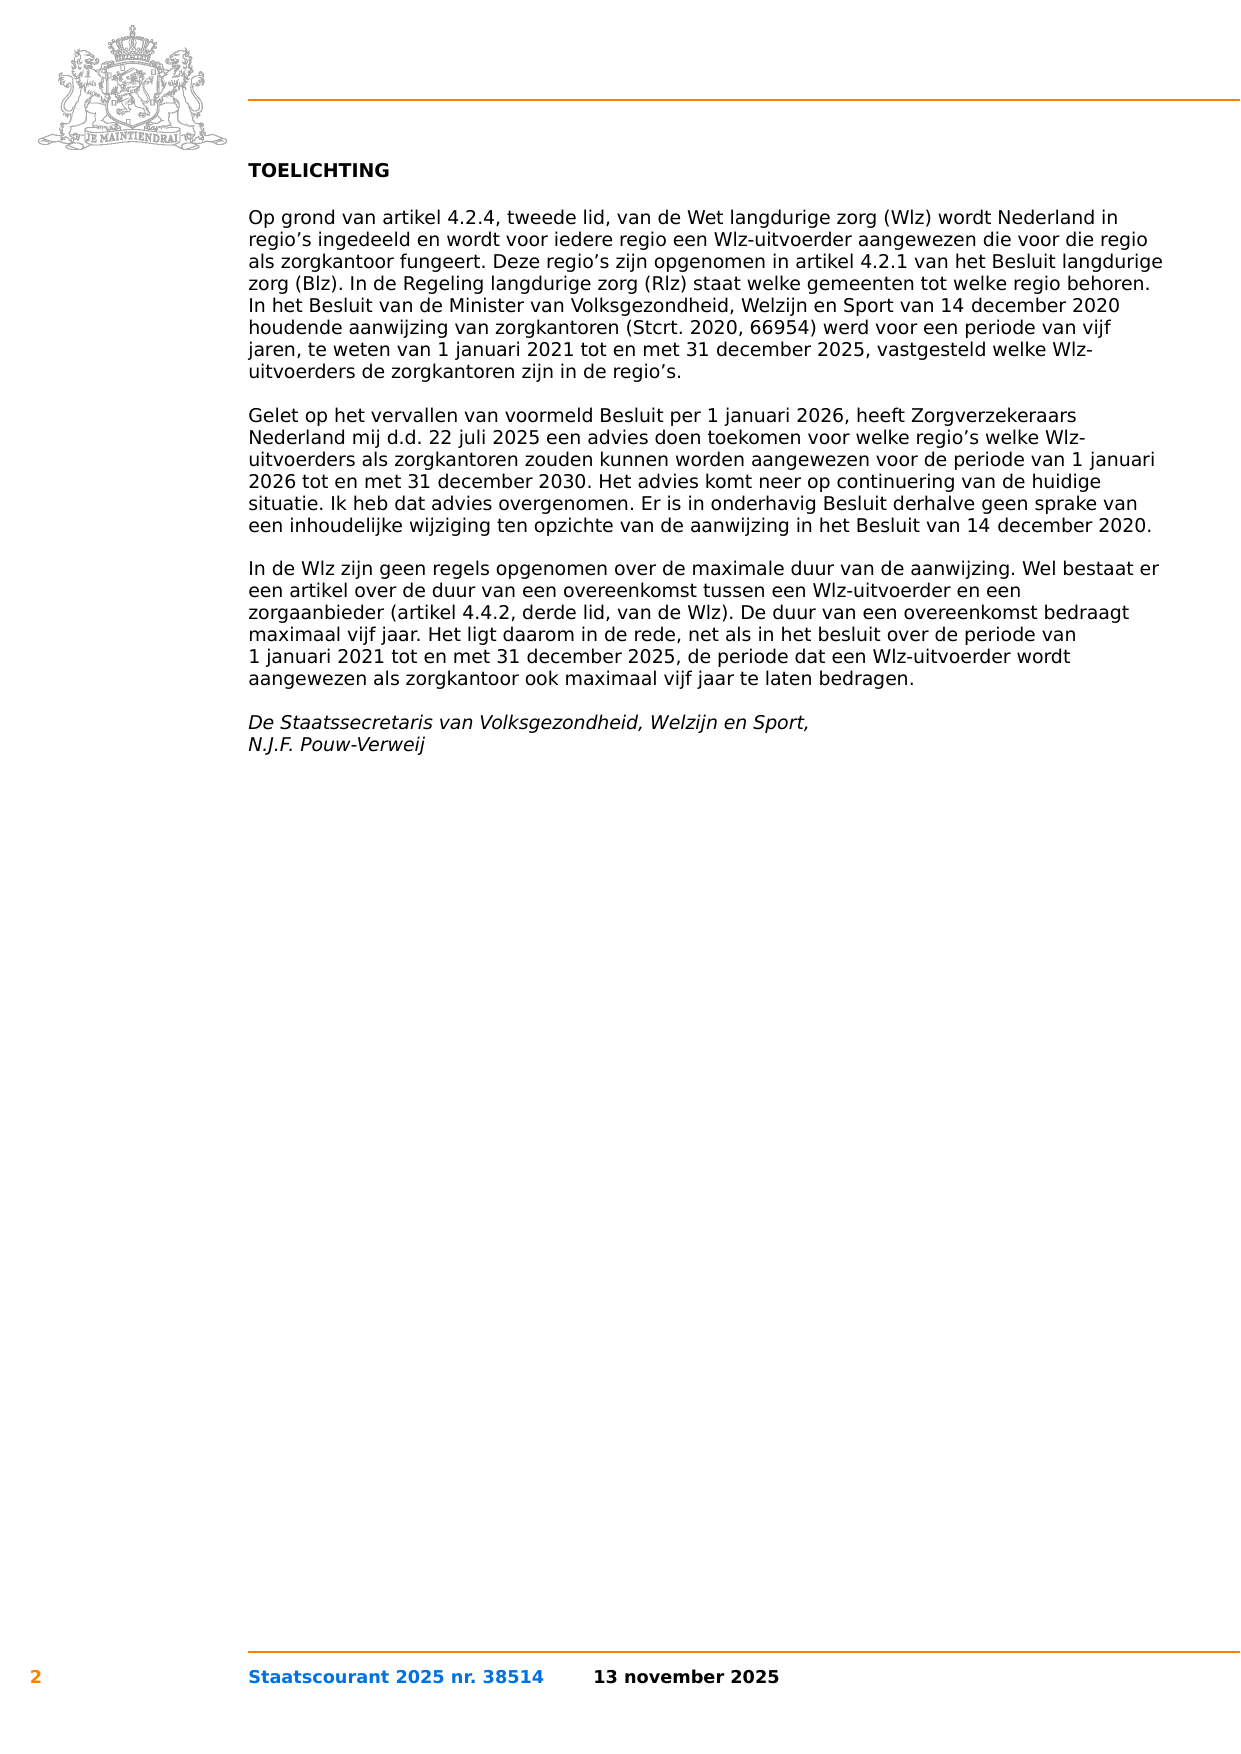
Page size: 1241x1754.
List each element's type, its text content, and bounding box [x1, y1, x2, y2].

text In de Wlz zijn geen regels opgenomen over de maximale duur van de aanwijzing. Wel bestaat er een artikel over de duur van een overeenkomst tussen een Wlz-uitvoerder en een zorgaanbieder (artikel 4.4.2, derde lid, van de Wlz). De duur van een overeenkomst bedraagt maximaal vijf jaar. Het ligt daarom in de rede, net als in het besluit over de periode van 1 januari 2021 tot en met 31 december 2025, de periode dat een Wlz-uitvoerder wordt aangewezen als zorgkantoor ook maximaal vijf jaar te laten bedragen. [248, 558, 1163, 690]
text Op grond van artikel 4.2.4, tweede lid, van de Wet langdurige zorg (Wlz) wordt Nederland in regio’s ingedeeld en wordt voor iedere regio een Wlz-uitvoerder aangewezen die voor die regio als zorgkantoor fungeert. Deze regio’s zijn opgenomen in artikel 4.2.1 van het Besluit langdurige zorg (Blz). In de Regeling langdurige zorg (Rlz) staat welke gemeenten tot welke regio behoren. In het Besluit van de Minister van Volksgezondheid, Welzijn en Sport van 14 december 2020 houdende aanwijzing van zorgkantoren (Stcrt. 2020, 66954) werd voor een periode van vijf jaren, te weten van 1 januari 2021 tot en met 31 december 2025, vastgesteld welke Wlz-uitvoerders de zorgkantoren zijn in de regio’s. [248, 207, 1163, 383]
picture [38, 25, 227, 150]
subtitle TOELICHTING [248, 160, 1163, 182]
text Gelet op het vervallen van voormeld Besluit per 1 januari 2026, heeft Zorgverzekeraars Nederland mij d.d. 22 juli 2025 een advies doen toekomen voor welke regio’s welke Wlz-uitvoerders als zorgkantoren zouden kunnen worden aangewezen voor de periode van 1 januari 2026 tot en met 31 december 2030. Het advies komt neer op continuering van de huidige situatie. Ik heb dat advies overgenomen. Er is in onderhavig Besluit derhalve geen sprake van een inhoudelijke wijziging ten opzichte van de aanwijzing in het Besluit van 14 december 2020. [248, 404, 1163, 536]
text De Staatssecretaris van Volksgezondheid, Welzijn en Sport, N.J.F. Pouw-Verweij [248, 712, 1163, 756]
